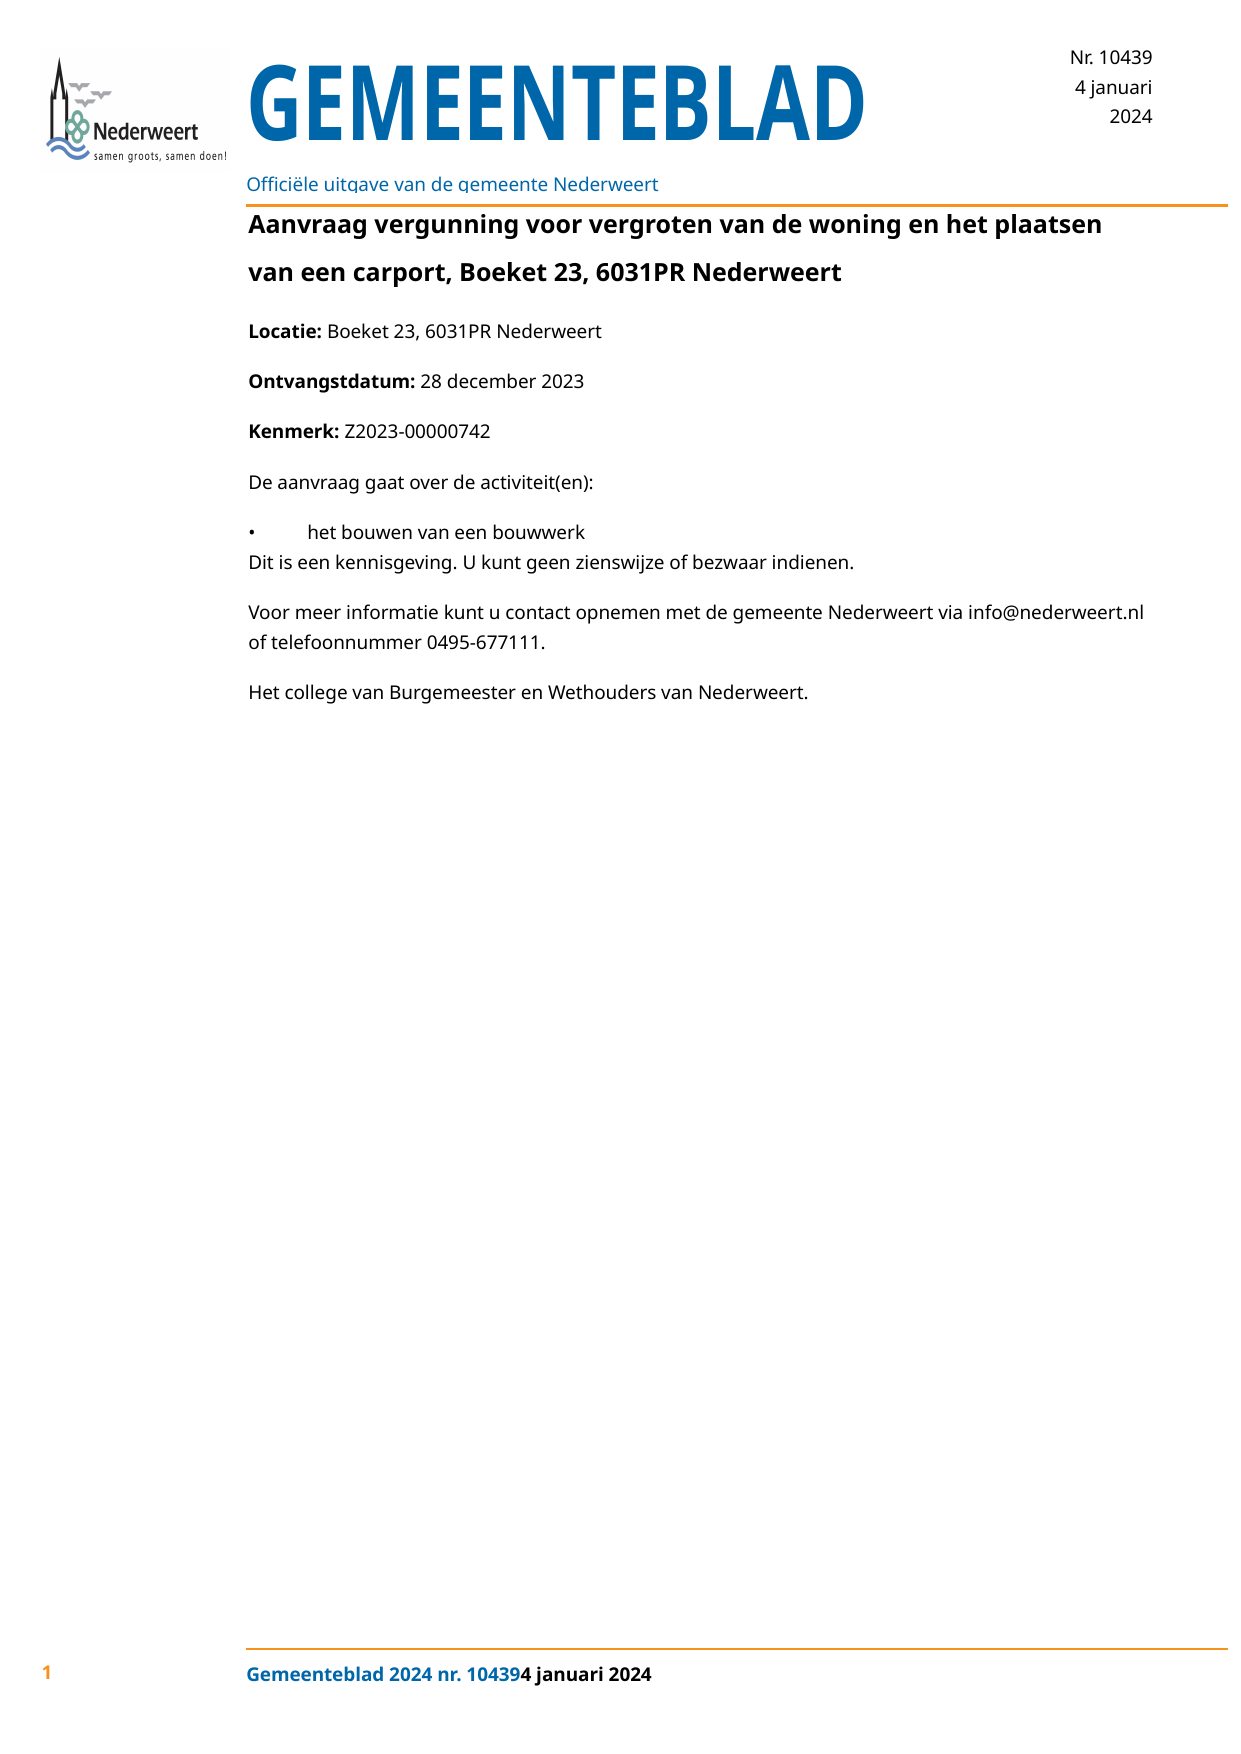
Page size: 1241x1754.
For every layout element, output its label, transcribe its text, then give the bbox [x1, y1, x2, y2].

text Voor meer informatie kunt u contact opnemen met de gemeente Nederweert via info@nederweert.nl of telefoonnummer 0495-677111. [248, 599, 1152, 655]
text Het college van Burgemeester en Wethouders van Nederweert. [248, 679, 1152, 705]
text Ontvangstdatum: 28 december 2023 [248, 368, 1152, 394]
text Dit is een kennisgeving. U kunt geen zienswijze of bezwaar indienen. [248, 549, 1152, 575]
text Aanvraag vergunning voor vergroten van de woning en het plaatsen van een carport, Boeket 23, 6031PR Nederweert [248, 207, 1152, 288]
text Locatie: Boeket 23, 6031PR Nederweert [248, 318, 1152, 344]
text Kenmerk: Z2023-00000742 [248, 419, 1152, 444]
list het bouwen van een bouwwerk [248, 519, 1152, 545]
picture [41, 47, 231, 172]
text De aanvraag gaat over de activiteit(en): [248, 469, 1152, 495]
